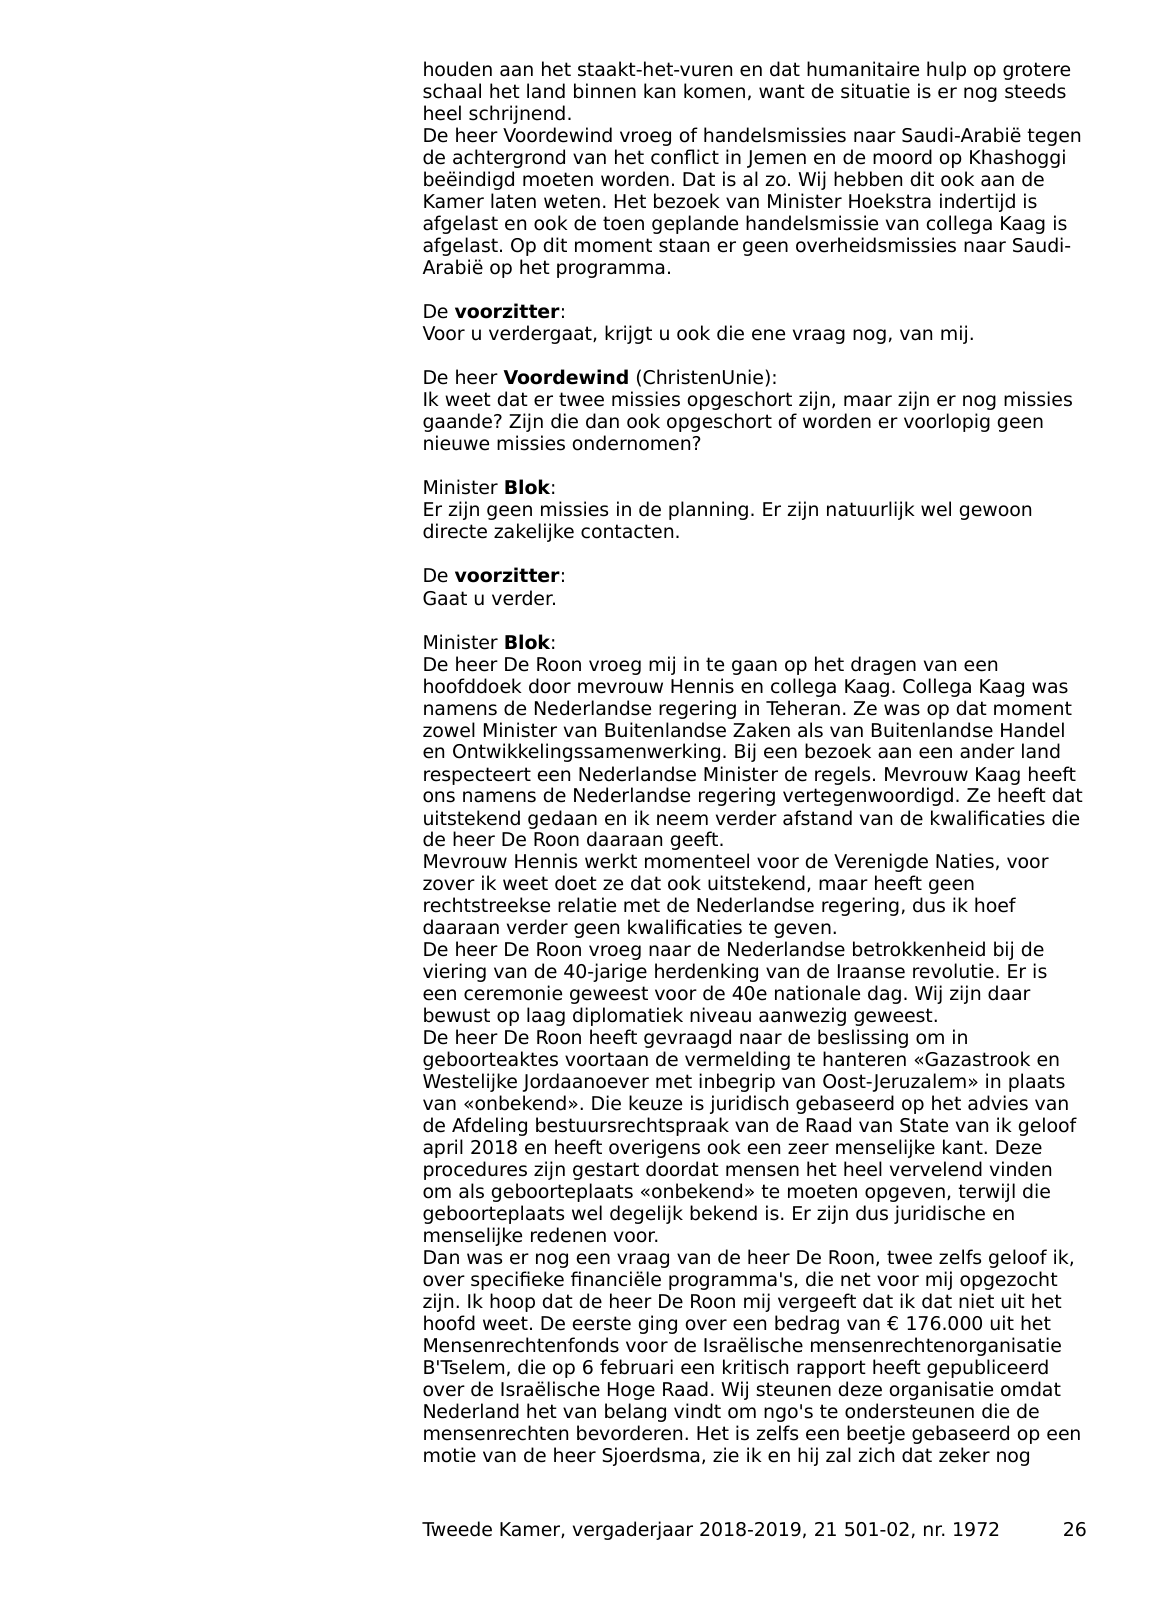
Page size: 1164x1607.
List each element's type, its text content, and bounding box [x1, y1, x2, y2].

text De heer De Roon vroeg naar de Nederlandse betrokkenheid bij de viering van de 40-jarige herdenking van de Iraanse revolutie. Er is een ceremonie geweest voor de 40e nationale dag. Wij zijn daar bewust op laag diplomatiek niveau aanwezig geweest. [422, 939, 1087, 1027]
text De heer Voordewind (ChristenUnie): [422, 367, 1087, 389]
text De heer De Roon vroeg mij in te gaan op het dragen van een hoofddoek door mevrouw Hennis en collega Kaag. Collega Kaag was namens de Nederlandse regering in Teheran. Ze was op dat moment zowel Minister van Buitenlandse Zaken als van Buitenlandse Handel en Ontwikkelingssamenwerking. Bij een bezoek aan een ander land respecteert een Nederlandse Minister de regels. Mevrouw Kaag heeft ons namens de Nederlandse regering vertegenwoordigd. Ze heeft dat uitstekend gedaan en ik neem verder afstand van de kwalificaties die de heer De Roon daaraan geeft. [422, 653, 1087, 851]
text Mevrouw Hennis werkt momenteel voor de Verenigde Naties, voor zover ik weet doet ze dat ook uitstekend, maar heeft geen rechtstreekse relatie met de Nederlandse regering, dus ik hoef daaraan verder geen kwalificaties te geven. [422, 851, 1087, 939]
text De heer Voordewind vroeg of handelsmissies naar Saudi-Arabië tegen de achtergrond van het conflict in Jemen en de moord op Khashoggi beëindigd moeten worden. Dat is al zo. Wij hebben dit ook aan de Kamer laten weten. Het bezoek van Minister Hoekstra indertijd is afgelast en ook de toen geplande handelsmissie van collega Kaag is afgelast. Op dit moment staan er geen overheidsmissies naar Saudi-Arabië op het programma. [422, 125, 1087, 279]
text De heer De Roon heeft gevraagd naar de beslissing om in geboorteaktes voortaan de vermelding te hanteren «Gazastrook en Westelijke Jordaanoever met inbegrip van Oost-Jeruzalem» in plaats van «onbekend». Die keuze is juridisch gebaseerd op het advies van de Afdeling bestuursrechtspraak van de Raad van State van ik geloof april 2018 en heeft overigens ook een zeer menselijke kant. Deze procedures zijn gestart doordat mensen het heel vervelend vinden om als geboorteplaats «onbekend» te moeten opgeven, terwijl die geboorteplaats wel degelijk bekend is. Er zijn dus juridische en menselijke redenen voor. [422, 1027, 1087, 1247]
text Gaat u verder. [422, 587, 1087, 609]
text Ik weet dat er twee missies opgeschort zijn, maar zijn er nog missies gaande? Zijn die dan ook opgeschort of worden er voorlopig geen nieuwe missies ondernomen? [422, 389, 1087, 455]
text houden aan het staakt-het-vuren en dat humanitaire hulp op grotere schaal het land binnen kan komen, want de situatie is er nog steeds heel schrijnend. [422, 59, 1087, 125]
text De voorzitter: [422, 565, 1087, 587]
text Er zijn geen missies in de planning. Er zijn natuurlijk wel gewoon directe zakelijke contacten. [422, 499, 1087, 543]
text Dan was er nog een vraag van de heer De Roon, twee zelfs geloof ik, over specifieke financiële programma's, die net voor mij opgezocht zijn. Ik hoop dat de heer De Roon mij vergeeft dat ik dat niet uit het hoofd weet. De eerste ging over een bedrag van € 176.000 uit het Mensenrechtenfonds voor de Israëlische mensenrechtenorganisatie B'Tselem, die op 6 februari een kritisch rapport heeft gepubliceerd over de Israëlische Hoge Raad. Wij steunen deze organisatie omdat Nederland het van belang vindt om ngo's te ondersteunen die de mensenrechten bevorderen. Het is zelfs een beetje gebaseerd op een motie van de heer Sjoerdsma, zie ik en hij zal zich dat zeker nog [422, 1247, 1087, 1467]
text De voorzitter: [422, 301, 1087, 323]
text Minister Blok: [422, 477, 1087, 499]
text Minister Blok: [422, 632, 1087, 653]
text Voor u verdergaat, krijgt u ook die ene vraag nog, van mij. [422, 323, 1087, 345]
